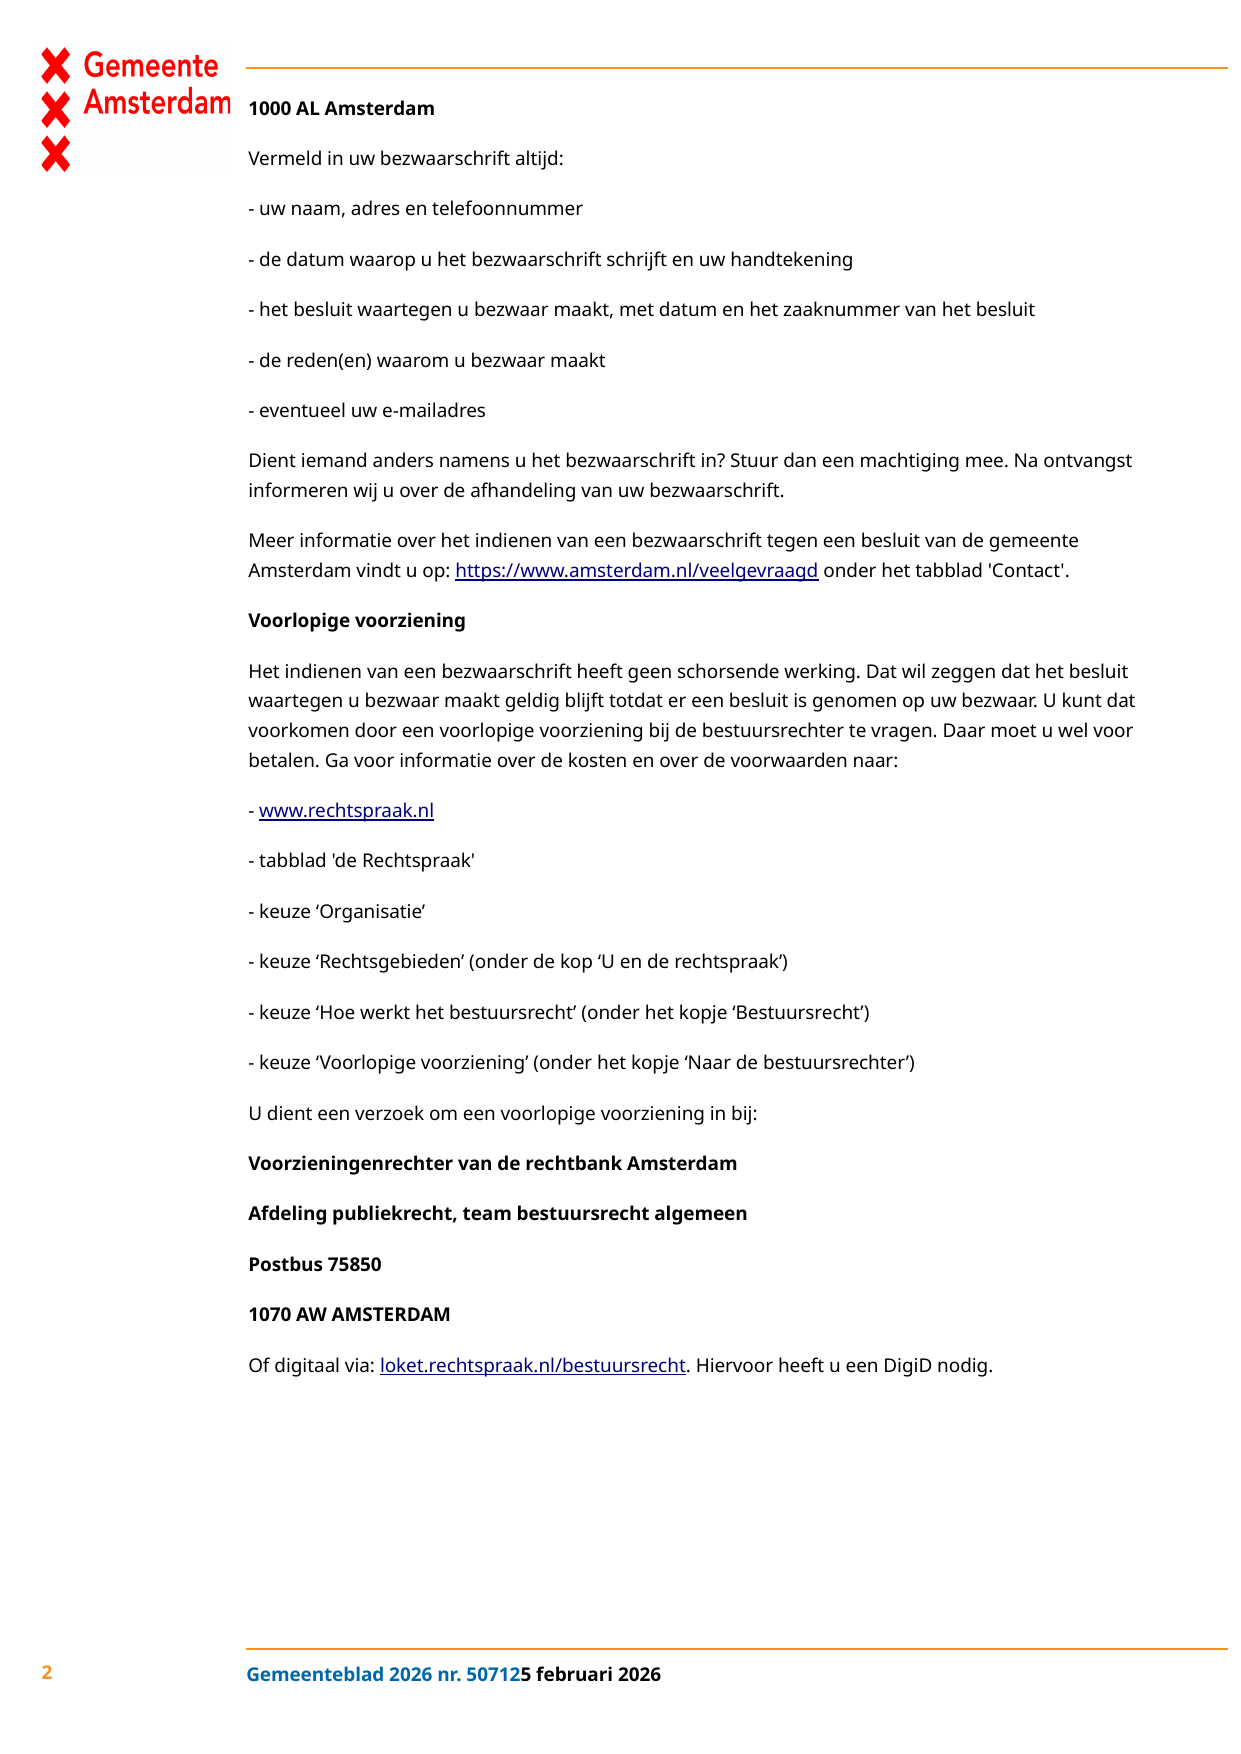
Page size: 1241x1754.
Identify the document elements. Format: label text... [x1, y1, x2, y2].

text Afdeling publiekrecht, team bestuursrecht algemeen [248, 1201, 1152, 1226]
text Voorzieningenrechter van de rechtbank Amsterdam [248, 1150, 1152, 1176]
text Vermeld in uw bezwaarschrift altijd: [248, 145, 1152, 171]
text - keuze ‘Voorlopige voorziening’ (onder het kopje ‘Naar de bestuursrechter’) [248, 1049, 1152, 1075]
text Meer informatie over het indienen van een bezwaarschrift tegen een besluit van de gemeente Amsterdam vindt u op: https://www.amsterdam.nl/veelgevraagd onder het tabblad 'Contact'. [248, 528, 1152, 583]
text - keuze ‘Rechtsgebieden’ (onder de kop ‘U en de rechtspraak’) [248, 948, 1152, 974]
text - keuze ‘Hoe werkt het bestuursrecht’ (onder het kopje ‘Bestuursrecht’) [248, 999, 1152, 1025]
text Of digitaal via: loket.rechtspraak.nl/bestuursrecht. Hiervoor heeft u een DigiD nodig. [248, 1352, 1152, 1378]
text Dient iemand anders namens u het bezwaarschrift in? Stuur dan een machtiging mee. Na ontvangst informeren wij u over de afhandeling van uw bezwaarschrift. [248, 448, 1152, 503]
text - uw naam, adres en telefoonnummer [248, 196, 1152, 221]
text U dient een verzoek om een voorlopige voorziening in bij: [248, 1100, 1152, 1126]
text - het besluit waartegen u bezwaar maakt, met datum en het zaaknummer van het besluit [248, 296, 1152, 322]
picture [41, 47, 231, 172]
text - eventueel uw e-mailadres [248, 397, 1152, 423]
text Voorlopige voorziening [248, 608, 1152, 633]
text - de datum waarop u het bezwaarschrift schrijft en uw handtekening [248, 246, 1152, 272]
text Postbus 75850 [248, 1251, 1152, 1277]
text - de reden(en) waarom u bezwaar maakt [248, 347, 1152, 373]
text 1070 AW AMSTERDAM [248, 1301, 1152, 1327]
text Het indienen van een bezwaarschrift heeft geen schorsende werking. Dat wil zeggen dat het besluit waartegen u bezwaar maakt geldig blijft totdat er een besluit is genomen op uw bezwaar. U kunt dat voorkomen door een voorlopige voorziening bij de bestuursrechter te vragen. Daar moet u wel voor betalen. Ga voor informatie over de kosten en over de voorwaarden naar: [248, 658, 1152, 773]
text 1000 AL Amsterdam [248, 95, 1152, 121]
text - www.rechtspraak.nl [248, 797, 1152, 823]
text - keuze ‘Organisatie’ [248, 898, 1152, 924]
text - tabblad 'de Rechtspraak' [248, 848, 1152, 873]
